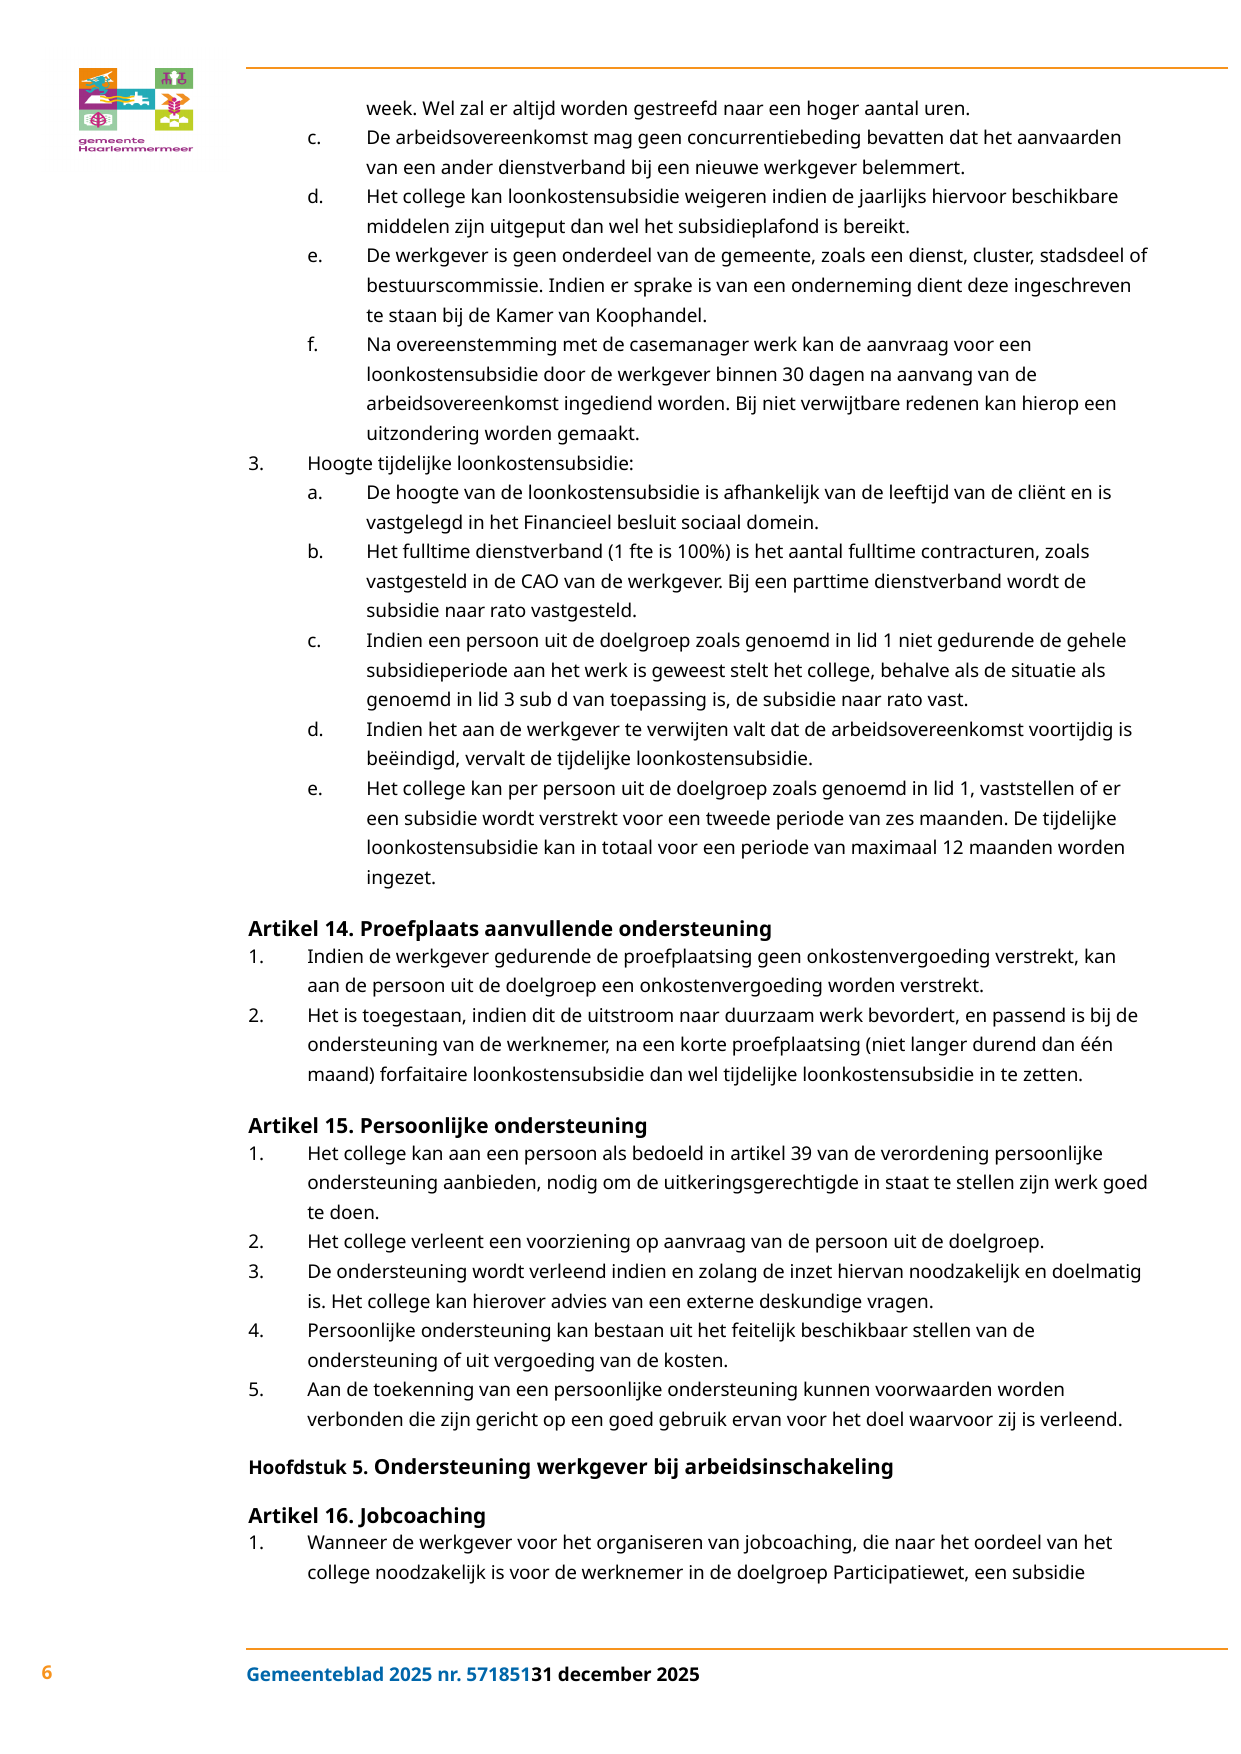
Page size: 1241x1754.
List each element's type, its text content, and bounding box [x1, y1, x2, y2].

list week. Wel zal er altijd worden gestreefd naar een hoger aantal uren. [307, 95, 1152, 121]
list Het fulltime dienstverband (1 fte is 100%) is het aantal fulltime contracturen, zoals vastgesteld in de CAO van de werkgever. Bij een parttime dienstverband wordt de subsidie naar rato vastgesteld. [307, 538, 1152, 623]
text Hoofdstuk 5. Ondersteuning werkgever bij arbeidsinschakeling [248, 1452, 1152, 1480]
list De werkgever is geen onderdeel van de gemeente, zoals een dienst, cluster, stadsdeel of bestuurscommissie. Indien er sprake is van een onderneming dient deze ingeschreven te staan bij de Kamer van Koophandel. [307, 243, 1152, 328]
list Na overeenstemming met de casemanager werk kan de aanvraag voor een loonkostensubsidie door de werkgever binnen 30 dagen na aanvang van de arbeidsovereenkomst ingediend worden. Bij niet verwijtbare redenen kan hierop een uitzondering worden gemaakt. [307, 331, 1152, 446]
text Artikel 14. Proefplaats aanvullende ondersteuning [248, 914, 1152, 943]
list Het college kan per persoon uit de doelgroep zoals genoemd in lid 1, vaststellen of er een subsidie wordt verstrekt voor een tweede periode van zes maanden. De tijdelijke loonkostensubsidie kan in totaal voor een periode van maximaal 12 maanden worden ingezet. [307, 775, 1152, 890]
list Het college kan loonkostensubsidie weigeren indien de jaarlijks hiervoor beschikbare middelen zijn uitgeput dan wel het subsidieplafond is bereikt. [307, 183, 1152, 239]
list Wanneer de werkgever voor het organiseren van jobcoaching, die naar het oordeel van het college noodzakelijk is voor de werknemer in de doelgroep Participatiewet, een subsidie [248, 1529, 1152, 1585]
list Indien de werkgever gedurende de proefplaatsing geen onkostenvergoeding verstrekt, kan aan de persoon uit de doelgroep een onkostenvergoeding worden verstrekt. [248, 943, 1152, 998]
list De ondersteuning wordt verleend indien en zolang de inzet hiervan noodzakelijk en doelmatig is. Het college kan hierover advies van een externe deskundige vragen. [248, 1258, 1152, 1314]
text Artikel 15. Persoonlijke ondersteuning [248, 1112, 1152, 1140]
list Het college verleent een voorziening op aanvraag van de persoon uit de doelgroep. [248, 1229, 1152, 1254]
list Het college kan aan een persoon als bedoeld in artikel 39 van de verordening persoonlijke ondersteuning aanbieden, nodig om de uitkeringsgerechtigde in staat te stellen zijn werk goed te doen. [248, 1140, 1152, 1225]
picture [41, 47, 231, 172]
list Persoonlijke ondersteuning kan bestaan uit het feitelijk beschikbaar stellen van de ondersteuning of uit vergoeding van de kosten. [248, 1317, 1152, 1373]
list Indien het aan de werkgever te verwijten valt dat de arbeidsovereenkomst voortijdig is beëindigd, vervalt de tijdelijke loonkostensubsidie. [307, 716, 1152, 771]
list De arbeidsovereenkomst mag geen concurrentiebeding bevatten dat het aanvaarden van een ander dienstverband bij een nieuwe werkgever belemmert. [307, 124, 1152, 180]
list Aan de toekenning van een persoonlijke ondersteuning kunnen voorwaarden worden verbonden die zijn gericht op een goed gebruik ervan voor het doel waarvoor zij is verleend. [248, 1377, 1152, 1432]
list Het is toegestaan, indien dit de uitstroom naar duurzaam werk bevordert, en passend is bij de ondersteuning van de werknemer, na een korte proefplaatsing (niet langer durend dan één maand) forfaitaire loonkostensubsidie dan wel tijdelijke loonkostensubsidie in te zetten. [248, 1002, 1152, 1087]
text Artikel 16. Jobcoaching [248, 1501, 1152, 1529]
list Hoogte tijdelijke loonkostensubsidie: [248, 450, 1152, 476]
list Indien een persoon uit de doelgroep zoals genoemd in lid 1 niet gedurende de gehele subsidieperiode aan het werk is geweest stelt het college, behalve als de situatie als genoemd in lid 3 sub d van toepassing is, de subsidie naar rato vast. [307, 627, 1152, 712]
list De hoogte van de loonkostensubsidie is afhankelijk van de leeftijd van de cliënt en is vastgelegd in het Financieel besluit sociaal domein. [307, 479, 1152, 535]
